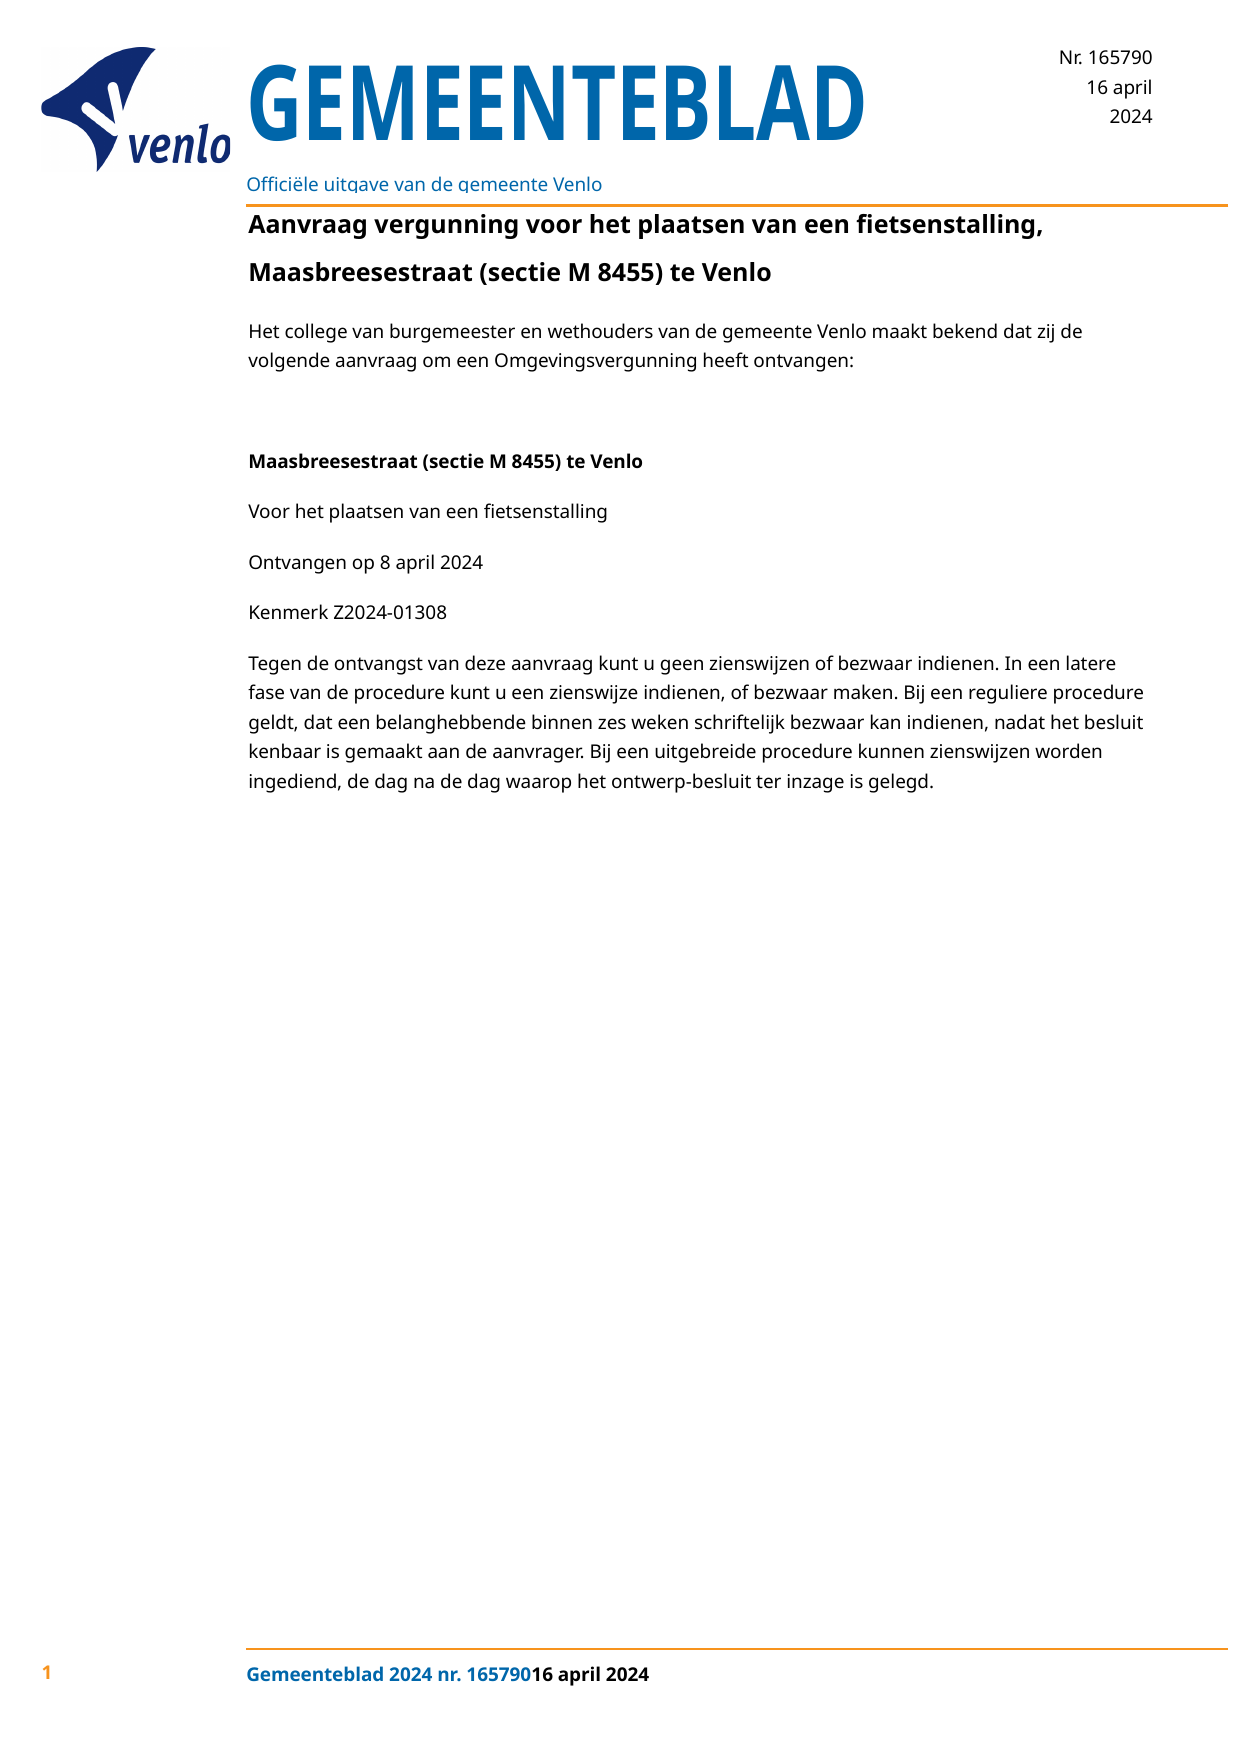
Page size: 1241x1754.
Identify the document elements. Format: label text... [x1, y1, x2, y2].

text Ontvangen op 8 april 2024 [248, 549, 1152, 575]
text Het college van burgemeester en wethouders van de gemeente Venlo maakt bekend dat zij de volgende aanvraag om een Omgevingsvergunning heeft ontvangen: [248, 318, 1152, 373]
text Kenmerk Z2024-01308 [248, 599, 1152, 625]
text Maasbreesestraat (sectie M 8455) te Venlo [248, 448, 1152, 474]
text Aanvraag vergunning voor het plaatsen van een fietsenstalling, Maasbreesestraat (sectie M 8455) te Venlo [248, 207, 1152, 288]
picture [41, 47, 231, 172]
text Tegen de ontvangst van deze aanvraag kunt u geen zienswijzen of bezwaar indienen. In een latere fase van de procedure kunt u een zienswijze indienen, of bezwaar maken. Bij een reguliere procedure geldt, dat een belanghebbende binnen zes weken schriftelijk bezwaar kan indienen, nadat het besluit kenbaar is gemaakt aan de aanvrager. Bij een uitgebreide procedure kunnen zienswijzen worden ingediend, de dag na de dag waarop het ontwerp-besluit ter inzage is gelegd. [248, 650, 1152, 794]
text Voor het plaatsen van een fietsenstalling [248, 499, 1152, 524]
